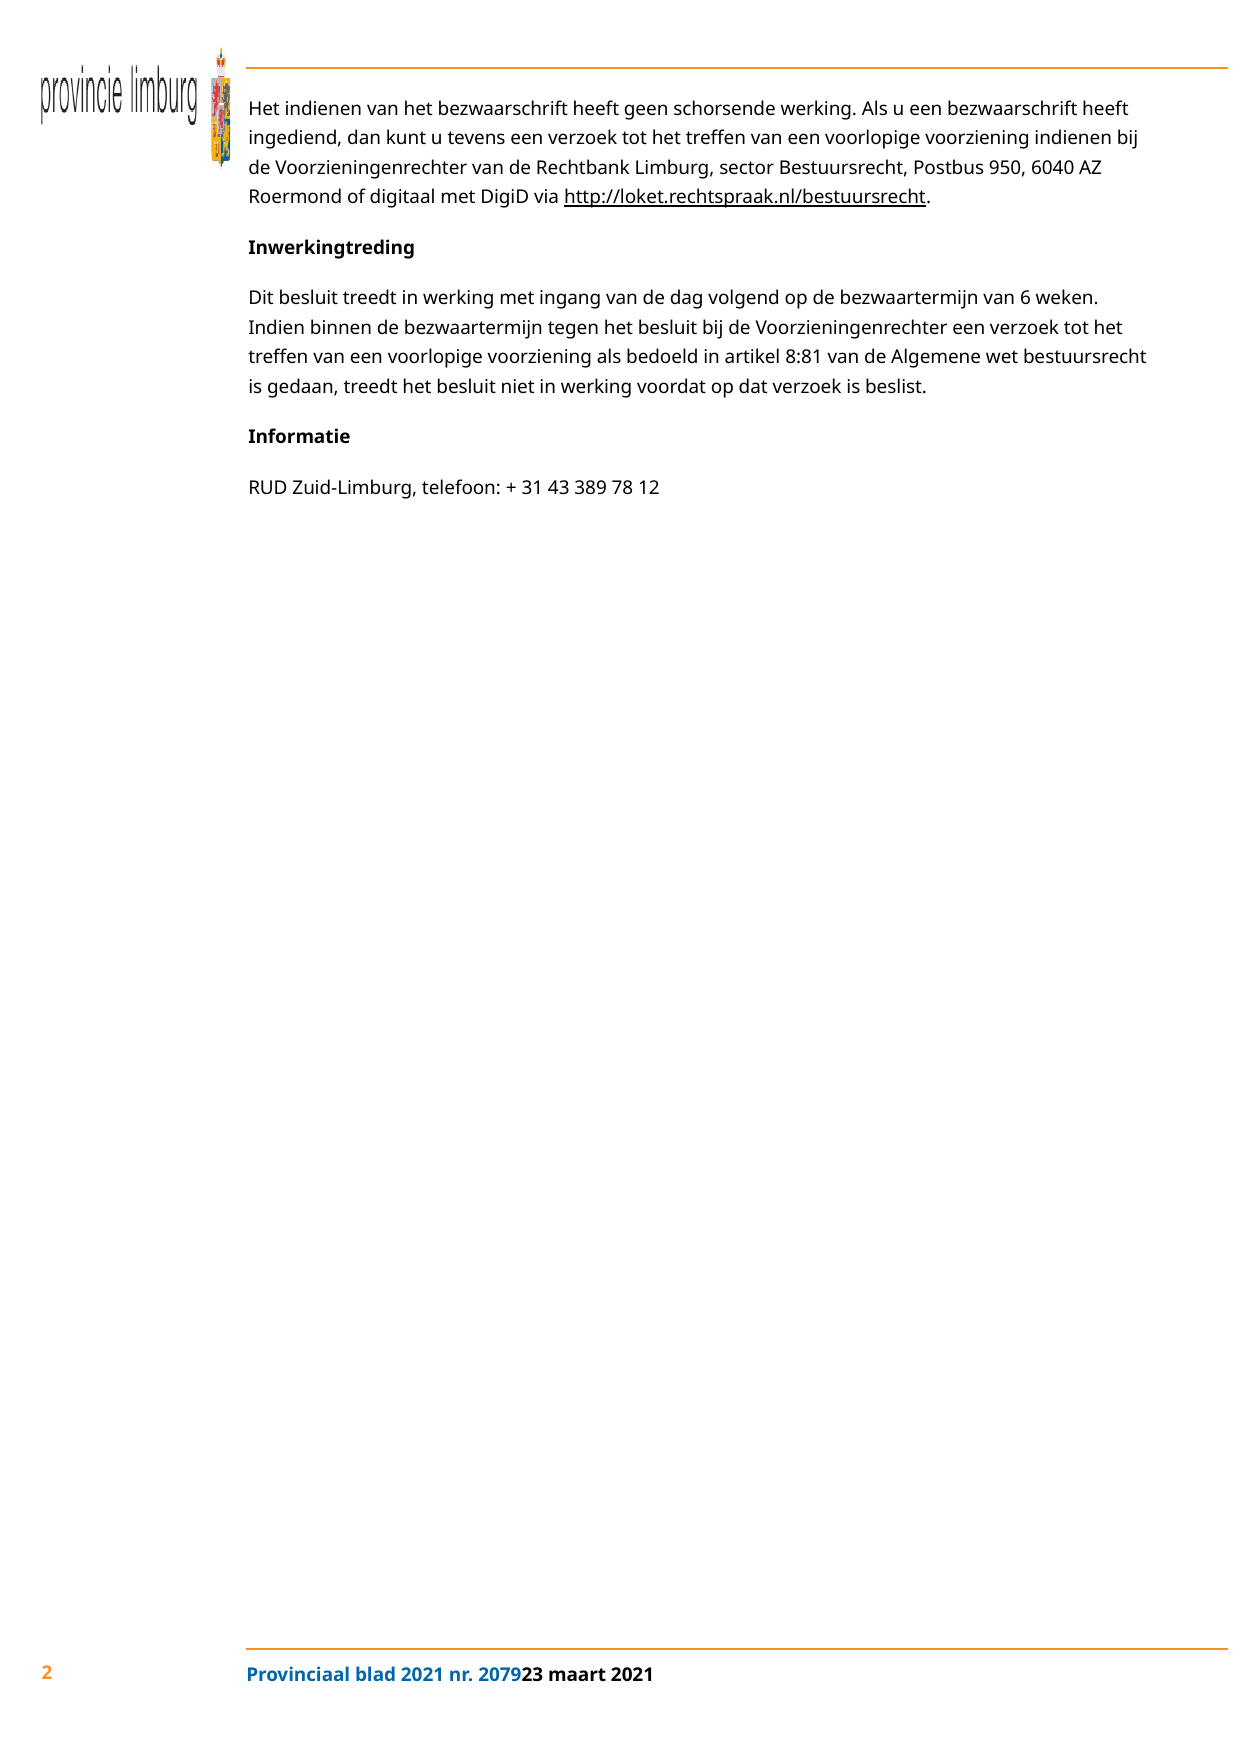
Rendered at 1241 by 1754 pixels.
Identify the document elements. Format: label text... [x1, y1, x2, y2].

text Inwerkingtreding [248, 234, 1152, 260]
picture [41, 47, 231, 172]
text Dit besluit treedt in werking met ingang van de dag volgend op de bezwaartermijn van 6 weken. Indien binnen de bezwaartermijn tegen het besluit bij de Voorzieningenrechter een verzoek tot het treffen van een voorlopige voorziening als bedoeld in artikel 8:81 van de Algemene wet bestuursrecht is gedaan, treedt het besluit niet in werking voordat op dat verzoek is beslist. [248, 284, 1152, 399]
text Informatie [248, 423, 1152, 449]
text Het indienen van het bezwaarschrift heeft geen schorsende werking. Als u een bezwaarschrift heeft ingediend, dan kunt u tevens een verzoek tot het treffen van een voorlopige voorziening indienen bij de Voorzieningenrechter van de Rechtbank Limburg, sector Bestuursrecht, Postbus 950, 6040 AZ Roermond of digitaal met DigiD via http://loket.rechtspraak.nl/bestuursrecht. [248, 95, 1152, 209]
text RUD Zuid-Limburg, telefoon: + 31 43 389 78 12 [248, 474, 1152, 500]
